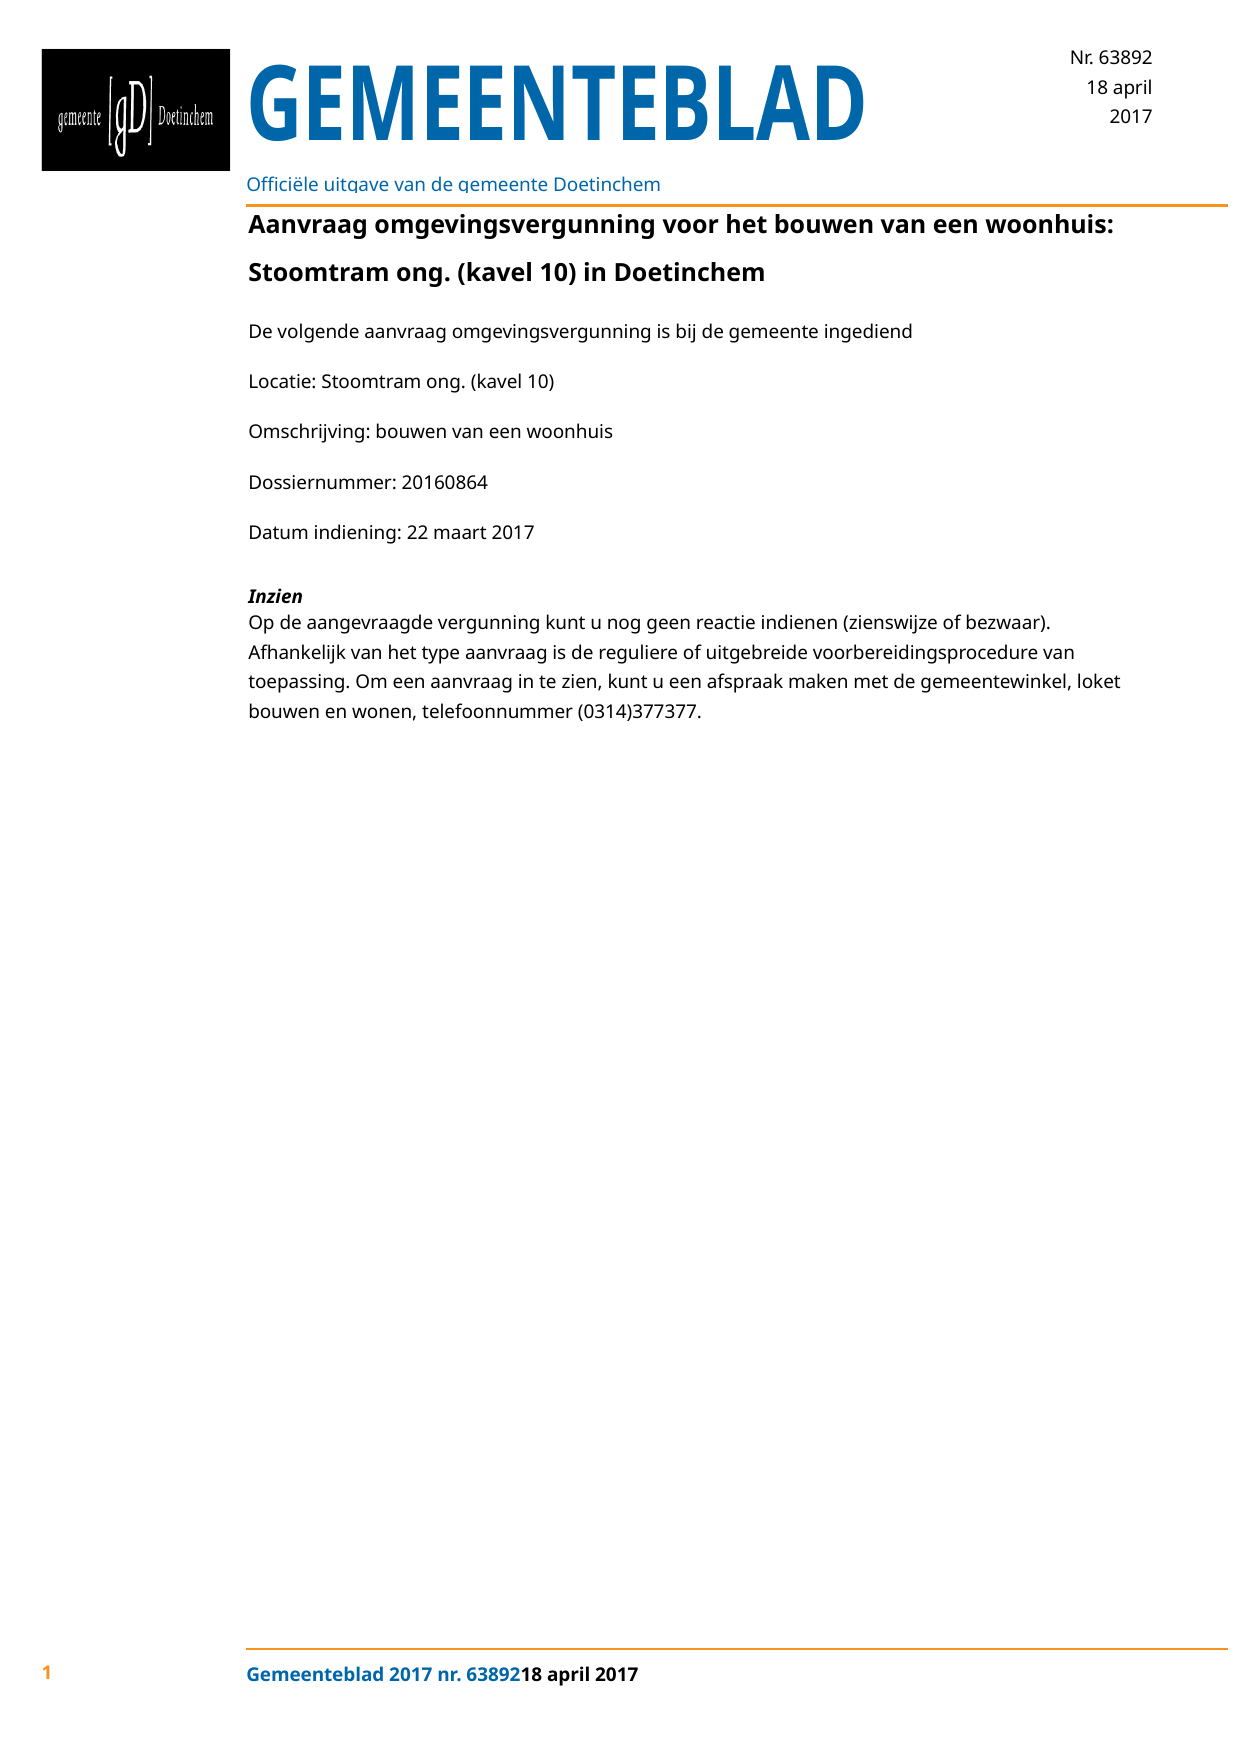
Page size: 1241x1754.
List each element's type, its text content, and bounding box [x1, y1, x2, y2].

picture [41, 47, 231, 172]
text Omschrijving: bouwen van een woonhuis [248, 419, 1152, 444]
text Locatie: Stoomtram ong. (kavel 10) [248, 368, 1152, 394]
text Aanvraag omgevingsvergunning voor het bouwen van een woonhuis: Stoomtram ong. (kavel 10) in Doetinchem [248, 207, 1152, 288]
text Dossiernummer: 20160864 [248, 469, 1152, 495]
text Inzien [248, 583, 1152, 609]
text Op de aangevraagde vergunning kunt u nog geen reactie indienen (zienswijze of bezwaar). Afhankelijk van het type aanvraag is de reguliere of uitgebreide voorbereidingsprocedure van toepassing. Om een aanvraag in te zien, kunt u een afspraak maken met de gemeentewinkel, loket bouwen en wonen, telefoonnummer (0314)377377. [248, 609, 1152, 724]
text Datum indiening: 22 maart 2017 [248, 519, 1152, 545]
text De volgende aanvraag omgevingsvergunning is bij de gemeente ingediend [248, 318, 1152, 344]
